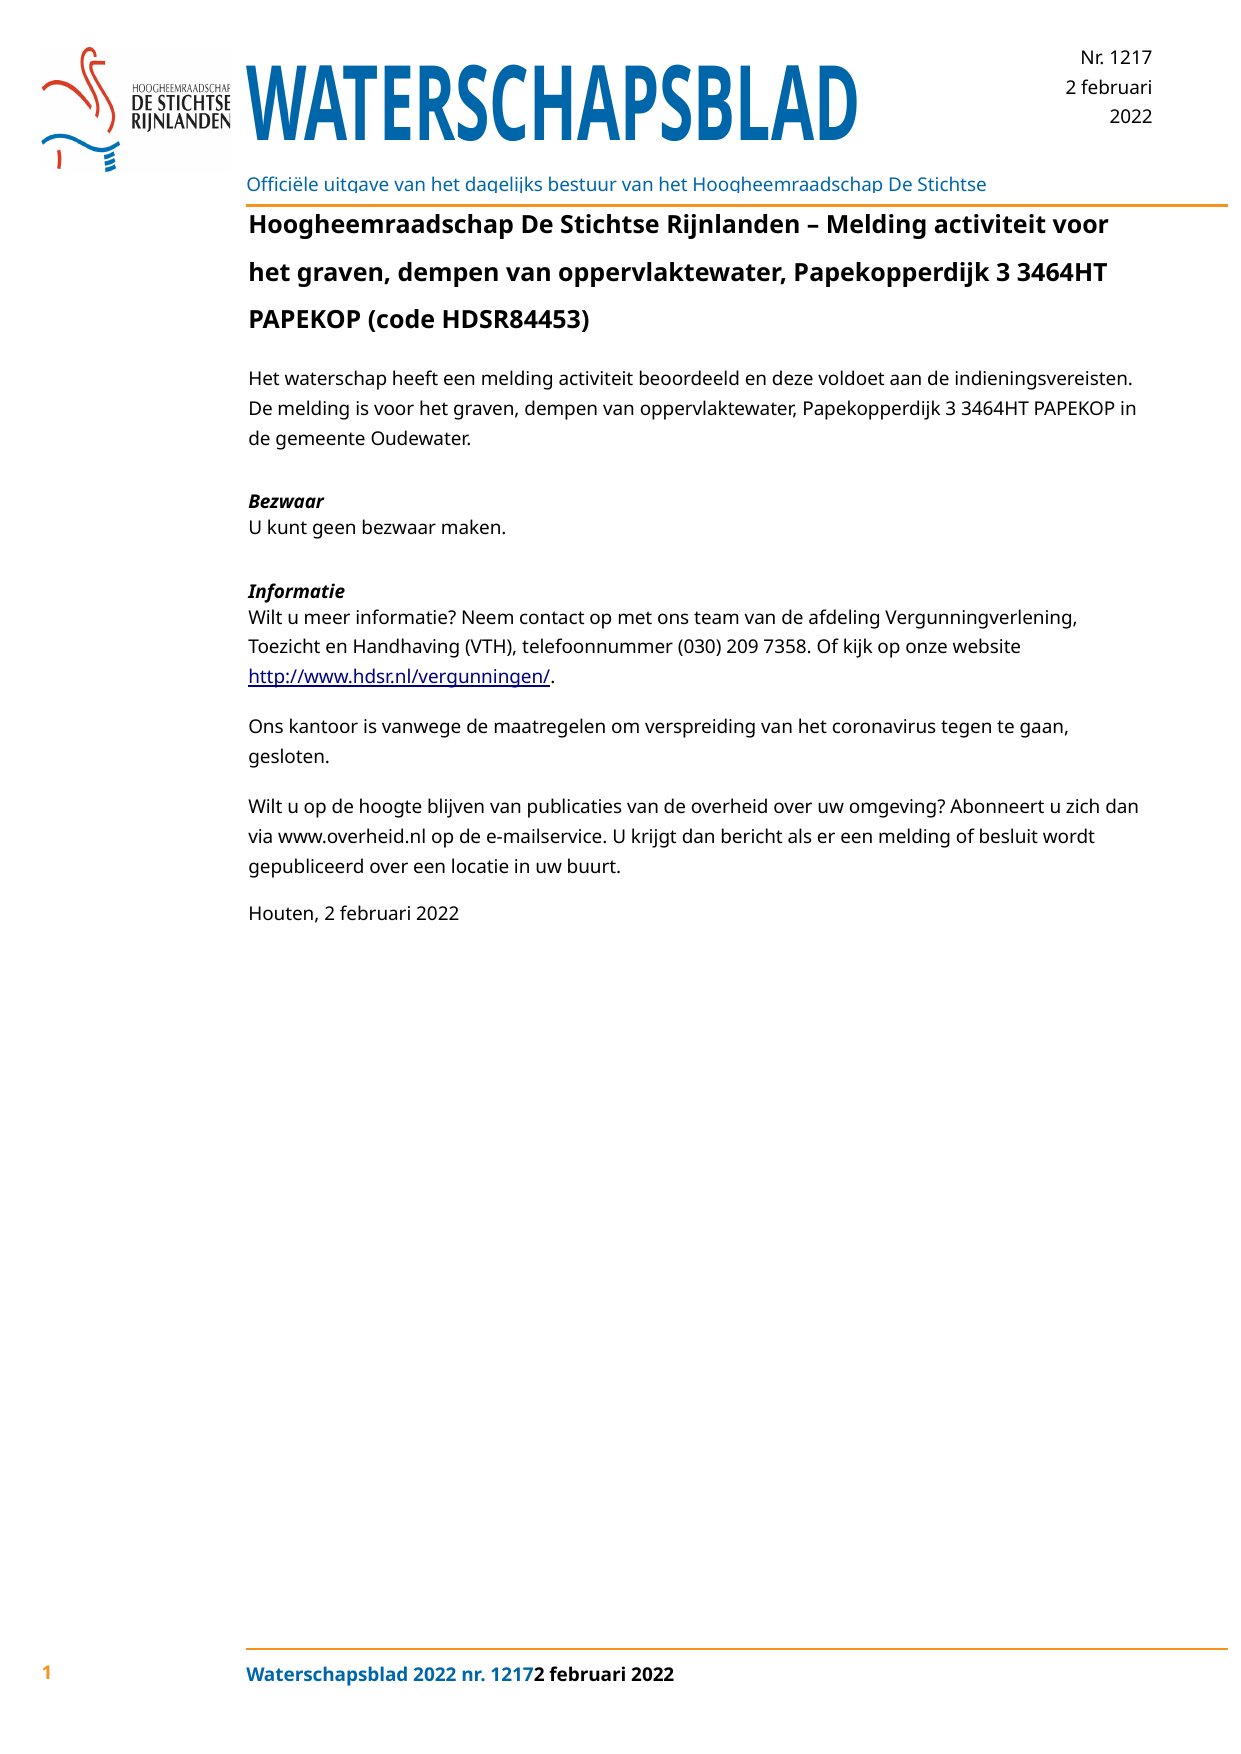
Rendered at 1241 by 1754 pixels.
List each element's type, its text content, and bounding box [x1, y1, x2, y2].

text Bezwaar [248, 489, 1152, 514]
text Wilt u meer informatie? Neem contact op met ons team van de afdeling Vergunningverlening, Toezicht en Handhaving (VTH), telefoonnummer (030) 209 7358. Of kijk op onze website http://www.hdsr.nl/vergunningen/. [248, 604, 1152, 689]
picture [41, 47, 231, 172]
text Het waterschap heeft een melding activiteit beoordeeld en deze voldoet aan de indieningsvereisten. De melding is voor het graven, dempen van oppervlaktewater, Papekopperdijk 3 3464HT PAPEKOP in de gemeente Oudewater. [248, 366, 1152, 450]
text Informatie [248, 578, 1152, 604]
text Hoogheemraadschap De Stichtse Rijnlanden – Melding activiteit voor het graven, dempen van oppervlaktewater, Papekopperdijk 3 3464HT PAPEKOP (code HDSR84453) [248, 207, 1152, 336]
text Ons kantoor is vanwege de maatregelen om verspreiding van het coronavirus tegen te gaan, gesloten. [248, 714, 1152, 769]
text Houten, 2 februari 2022 [248, 901, 1152, 926]
text U kunt geen bezwaar maken. [248, 514, 1152, 540]
text Wilt u op de hoogte blijven van publicaties van de overheid over uw omgeving? Abonneert u zich dan via www.overheid.nl op de e-mailservice. U krijgt dan bericht als er een melding of besluit wordt gepubliceerd over een locatie in uw buurt. [248, 794, 1152, 878]
